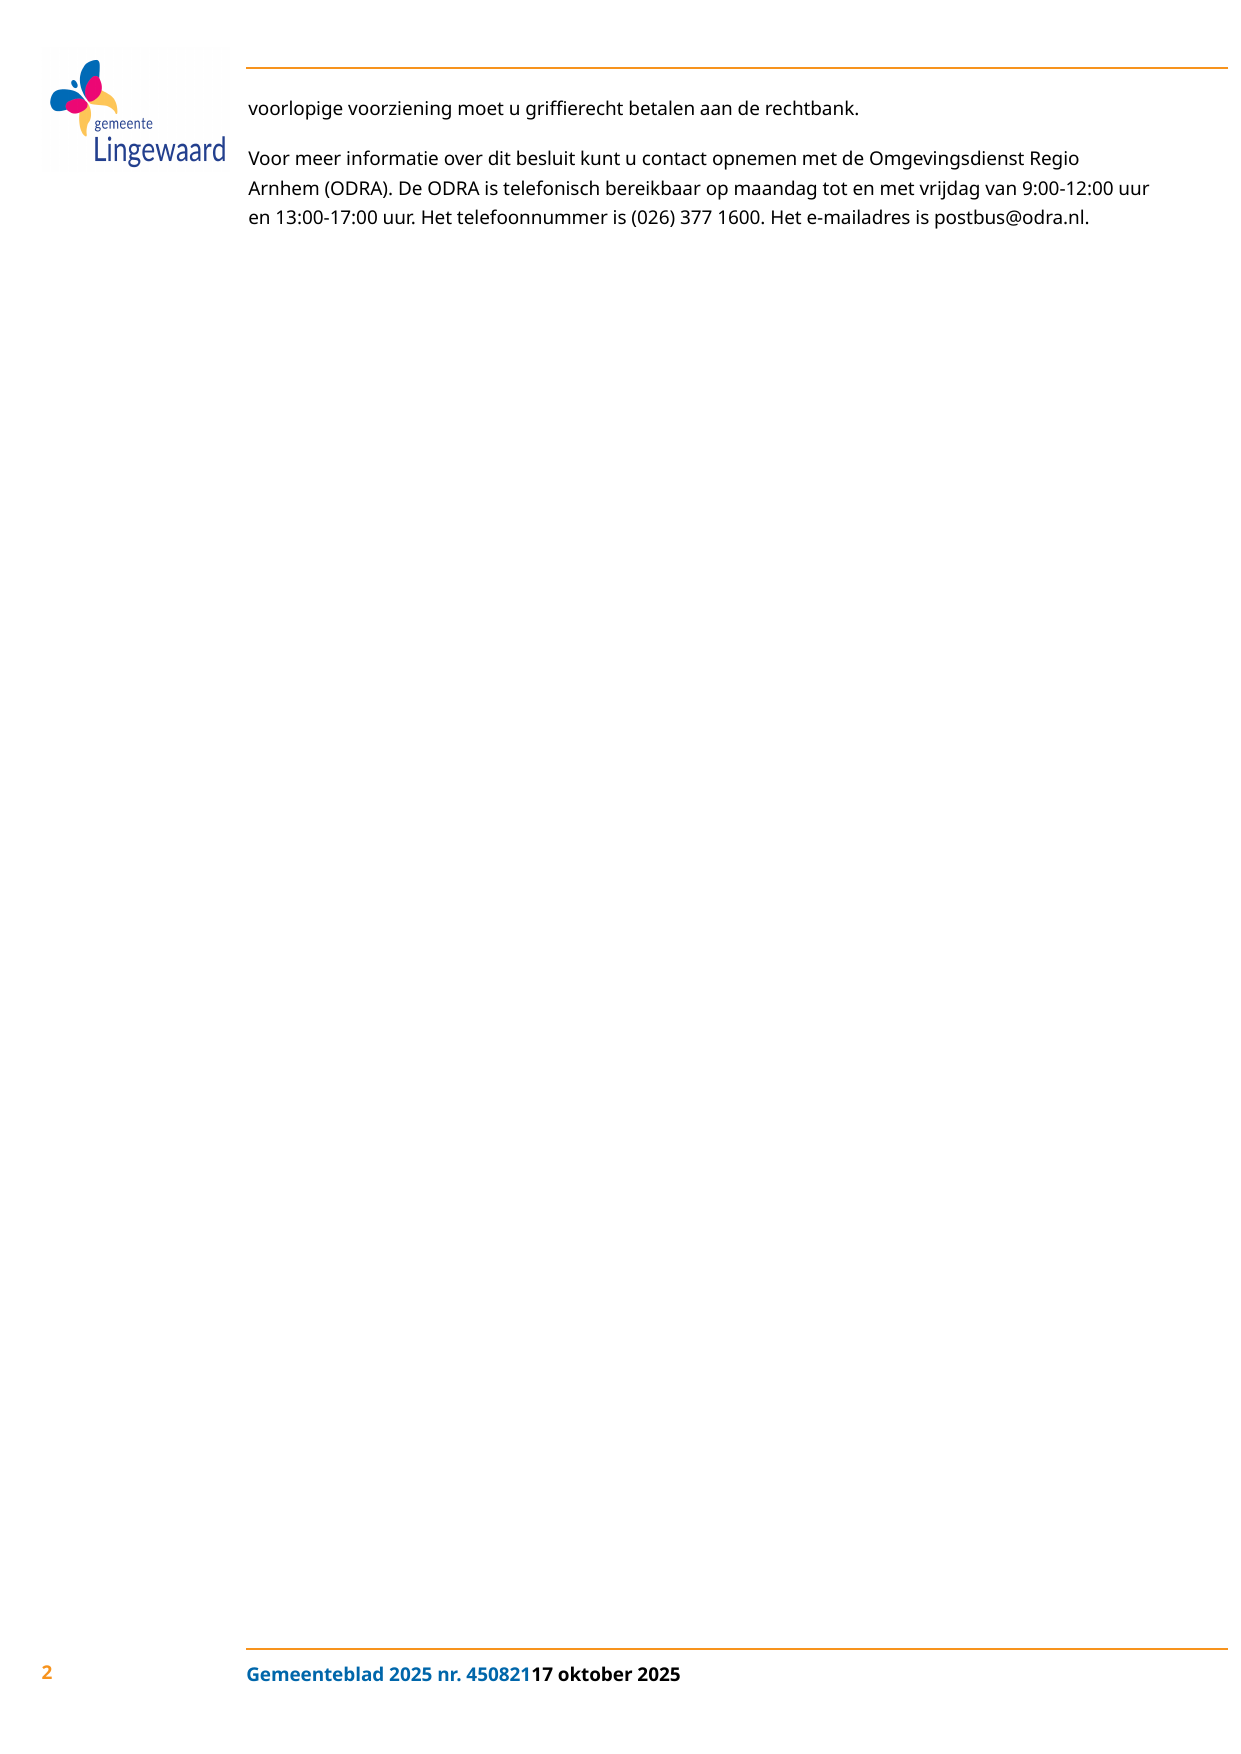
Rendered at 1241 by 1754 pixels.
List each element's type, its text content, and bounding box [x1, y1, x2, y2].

text voorlopige voorziening moet u griffierecht betalen aan de rechtbank. [248, 95, 1152, 121]
picture [41, 47, 231, 172]
text Voor meer informatie over dit besluit kunt u contact opnemen met de Omgevingsdienst Regio Arnhem (ODRA). De ODRA is telefonisch bereikbaar op maandag tot en met vrijdag van 9:00-12:00 uur en 13:00-17:00 uur. Het telefoonnummer is (026) 377 1600. Het e-mailadres is postbus@odra.nl. [248, 145, 1152, 230]
